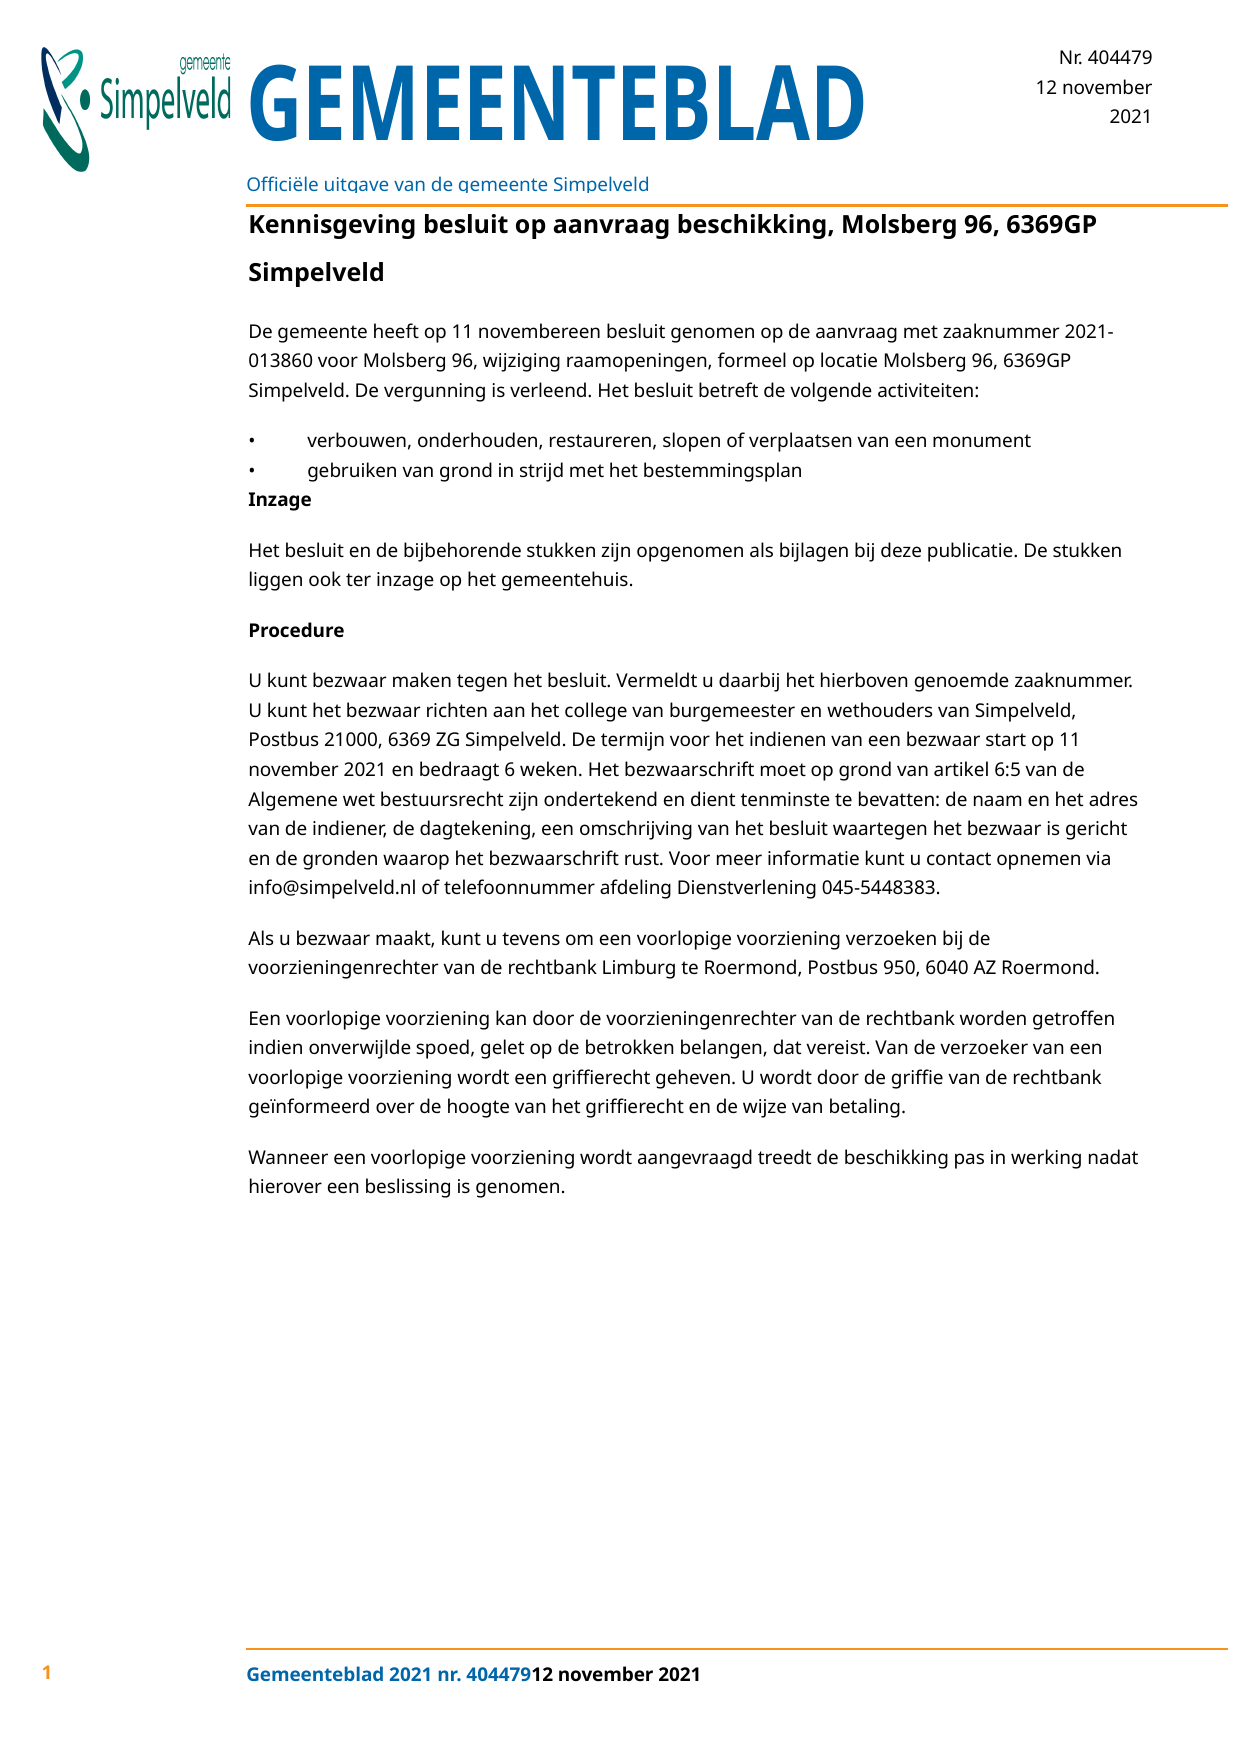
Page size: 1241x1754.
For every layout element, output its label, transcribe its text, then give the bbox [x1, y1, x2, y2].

text Een voorlopige voorziening kan door de voorzieningenrechter van de rechtbank worden getroffen indien onverwijlde spoed, gelet op de betrokken belangen, dat vereist. Van de verzoeker van een voorlopige voorziening wordt een griffierecht geheven. U wordt door de griffie van de rechtbank geïnformeerd over de hoogte van het griffierecht en de wijze van betaling. [248, 1005, 1152, 1119]
list gebruiken van grond in strijd met het bestemmingsplan [248, 457, 1152, 483]
picture [41, 47, 231, 172]
text Als u bezwaar maakt, kunt u tevens om een voorlopige voorziening verzoeken bij de voorzieningenrechter van de rechtbank Limburg te Roermond, Postbus 950, 6040 AZ Roermond. [248, 925, 1152, 980]
text U kunt bezwaar maken tegen het besluit. Vermeldt u daarbij het hierboven genoemde zaaknummer. U kunt het bezwaar richten aan het college van burgemeester en wethouders van Simpelveld, Postbus 21000, 6369 ZG Simpelveld. De termijn voor het indienen van een bezwaar start op 11 november 2021 en bedraagt 6 weken. Het bezwaarschrift moet op grond van artikel 6:5 van de Algemene wet bestuursrecht zijn ondertekend en dient tenminste te bevatten: de naam en het adres van de indiener, de dagtekening, een omschrijving van het besluit waartegen het bezwaar is gericht en de gronden waarop het bezwaarschrift rust. Voor meer informatie kunt u contact opnemen via info@simpelveld.nl of telefoonnummer afdeling Dienstverlening 045-5448383. [248, 667, 1152, 900]
text Wanneer een voorlopige voorziening wordt aangevraagd treedt de beschikking pas in werking nadat hierover een beslissing is genomen. [248, 1144, 1152, 1199]
text De gemeente heeft op 11 novembereen besluit genomen op de aanvraag met zaaknummer 2021-013860 voor Molsberg 96, wijziging raamopeningen, formeel op locatie Molsberg 96, 6369GP Simpelveld. De vergunning is verleend. Het besluit betreft de volgende activiteiten: [248, 318, 1152, 403]
text Procedure [248, 617, 1152, 643]
text Kennisgeving besluit op aanvraag beschikking, Molsberg 96, 6369GP Simpelveld [248, 207, 1152, 288]
text Het besluit en de bijbehorende stukken zijn opgenomen als bijlagen bij deze publicatie. De stukken liggen ook ter inzage op het gemeentehuis. [248, 537, 1152, 592]
list verbouwen, onderhouden, restaureren, slopen of verplaatsen van een monument [248, 427, 1152, 453]
text Inzage [248, 487, 1152, 512]
